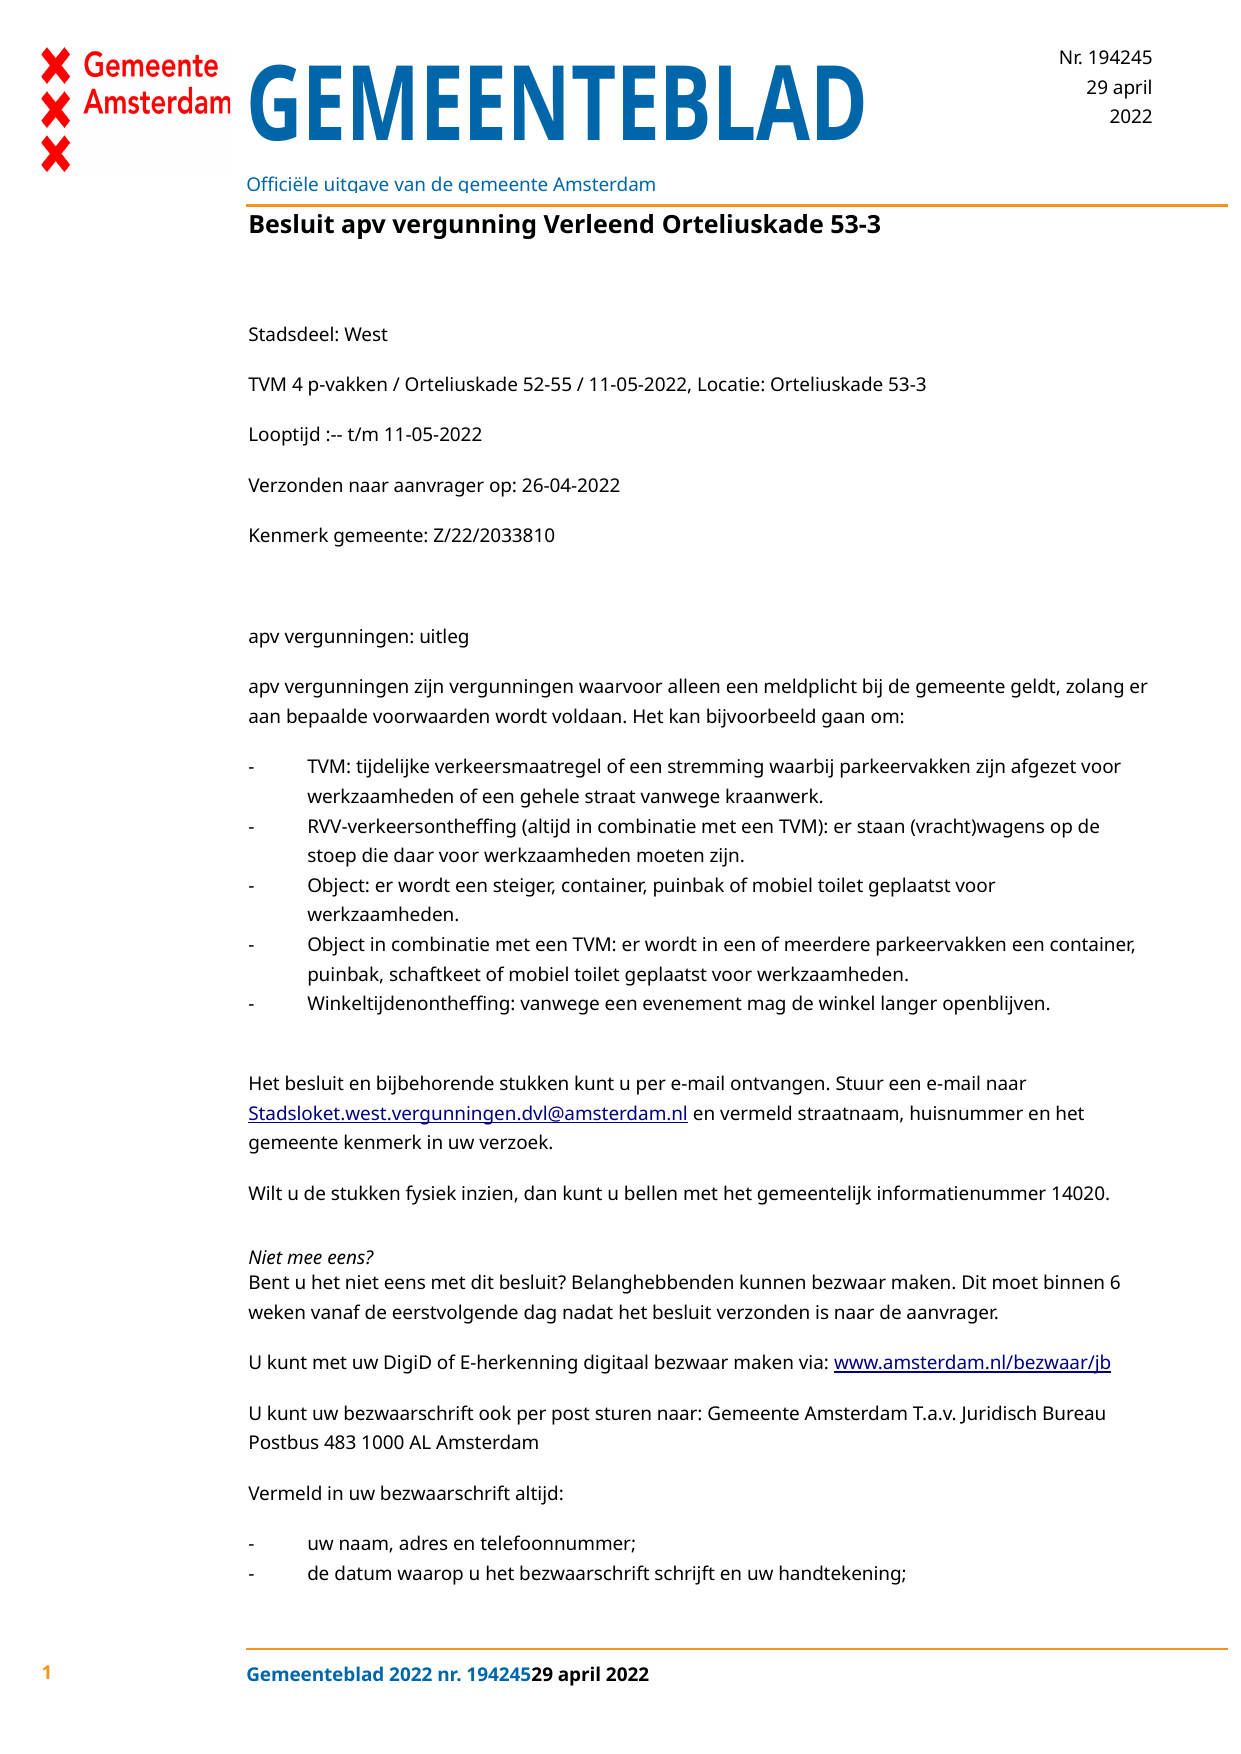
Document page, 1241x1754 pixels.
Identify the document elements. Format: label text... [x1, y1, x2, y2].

list Winkeltijdenontheffing: vanwege een evenement mag de winkel langer openblijven. [248, 990, 1152, 1016]
text Stadsdeel: West [248, 321, 1152, 346]
list uw naam, adres en telefoonnummer; [248, 1530, 1152, 1556]
picture [41, 47, 231, 172]
list TVM: tijdelijke verkeersmaatregel of een stremming waarbij parkeervakken zijn afgezet voor werkzaamheden of een gehele straat vanwege kraanwerk. [248, 754, 1152, 809]
text Bent u het niet eens met dit besluit? Belanghebbenden kunnen bezwaar maken. Dit moet binnen 6 weken vanaf de eerstvolgende dag nadat het besluit verzonden is naar de aanvrager. [248, 1269, 1152, 1325]
text Wilt u de stukken fysiek inzien, dan kunt u bellen met het gemeentelijk informatienummer 14020. [248, 1180, 1152, 1206]
text Vermeld in uw bezwaarschrift altijd: [248, 1480, 1152, 1506]
list RVV-verkeersontheffing (altijd in combinatie met een TVM): er staan (vracht)wagens op de stoep die daar voor werkzaamheden moeten zijn. [248, 813, 1152, 868]
text TVM 4 p-vakken / Orteliuskade 52-55 / 11-05-2022, Locatie: Orteliuskade 53-3 [248, 371, 1152, 397]
list Object in combinatie met een TVM: er wordt in een of meerdere parkeervakken een container, puinbak, schaftkeet of mobiel toilet geplaatst voor werkzaamheden. [248, 931, 1152, 986]
text Besluit apv vergunning Verleend Orteliuskade 53-3 [248, 207, 1152, 241]
text apv vergunningen: uitleg [248, 623, 1152, 649]
text Verzonden naar aanvrager op: 26-04-2022 [248, 472, 1152, 498]
list de datum waarop u het bezwaarschrift schrijft en uw handtekening; [248, 1560, 1152, 1586]
text Kenmerk gemeente: Z/22/2033810 [248, 522, 1152, 548]
text U kunt uw bezwaarschrift ook per post sturen naar: Gemeente Amsterdam T.a.v. Juridisch Bureau Postbus 483 1000 AL Amsterdam [248, 1400, 1152, 1455]
list Object: er wordt een steiger, container, puinbak of mobiel toilet geplaatst voor werkzaamheden. [248, 872, 1152, 927]
text apv vergunningen zijn vergunningen waarvoor alleen een meldplicht bij de gemeente geldt, zolang er aan bepaalde voorwaarden wordt voldaan. Het kan bijvoorbeeld gaan om: [248, 674, 1152, 729]
text Looptijd :-- t/m 11-05-2022 [248, 422, 1152, 447]
text Niet mee eens? [248, 1244, 1152, 1269]
text Het besluit en bijbehorende stukken kunt u per e-mail ontvangen. Stuur een e-mail naar Stadsloket.west.vergunningen.dvl@amsterdam.nl en vermeld straatnaam, huisnummer en het gemeente kenmerk in uw verzoek. [248, 1070, 1152, 1155]
text U kunt met uw DigiD of E-herkenning digitaal bezwaar maken via: www.amsterdam.nl/bezwaar/jb [248, 1349, 1152, 1375]
